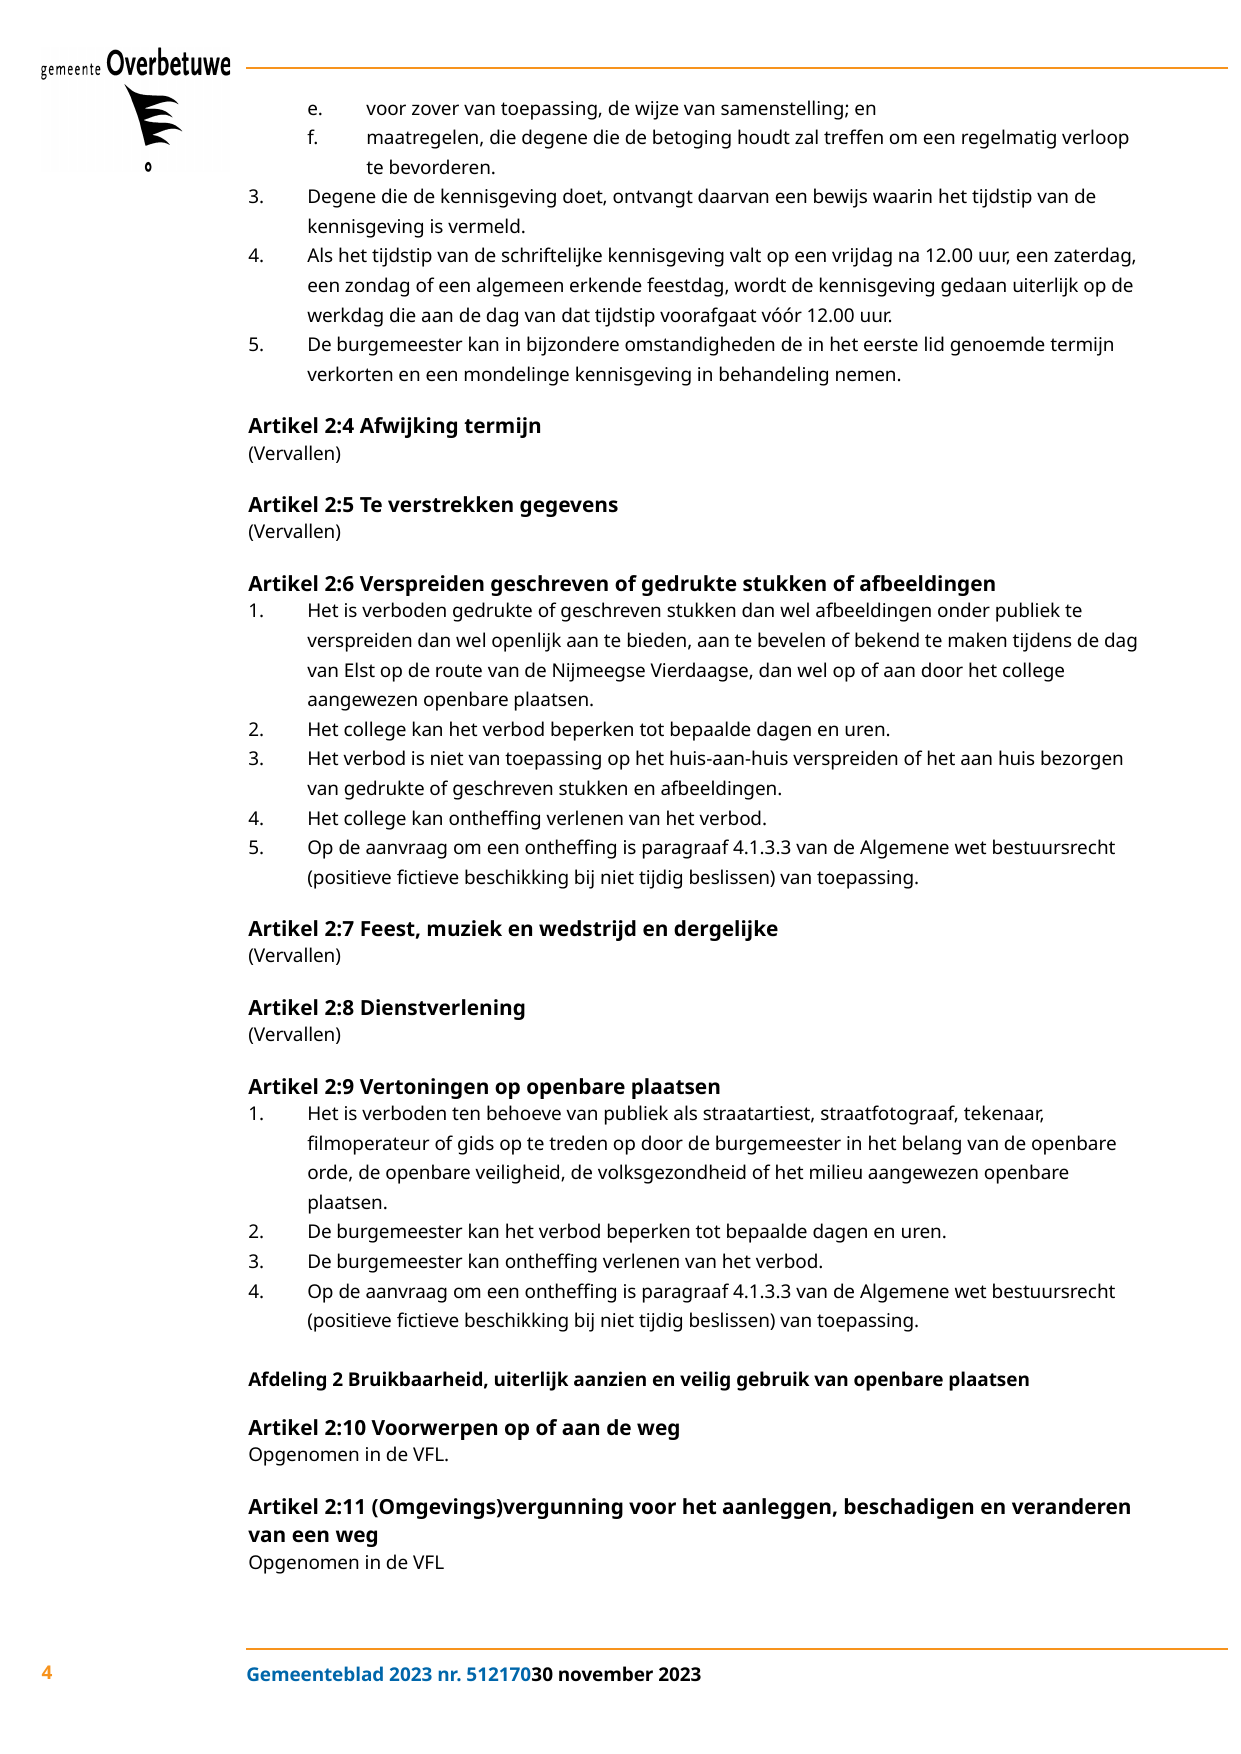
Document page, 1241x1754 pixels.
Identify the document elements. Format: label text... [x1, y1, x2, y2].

text Artikel 2:5 Te verstrekken gegevens [248, 490, 1152, 519]
text Afdeling 2 Bruikbaarheid, uiterlijk aanzien en veilig gebruik van openbare plaatsen [248, 1367, 1152, 1392]
list Het college kan ontheffing verlenen van het verbod. [248, 805, 1152, 830]
text Artikel 2:4 Afwijking termijn [248, 411, 1152, 440]
list Degene die de kennisgeving doet, ontvangt daarvan een bewijs waarin het tijdstip van de kennisgeving is vermeld. [248, 183, 1152, 239]
list De burgemeester kan het verbod beperken tot bepaalde dagen en uren. [248, 1219, 1152, 1244]
list Op de aanvraag om een ontheffing is paragraaf 4.1.3.3 van de Algemene wet bestuursrecht (positieve fictieve beschikking bij niet tijdig beslissen) van toepassing. [248, 834, 1152, 889]
text Artikel 2:9 Vertoningen op openbare plaatsen [248, 1072, 1152, 1100]
list Op de aanvraag om een ontheffing is paragraaf 4.1.3.3 van de Algemene wet bestuursrecht (positieve fictieve beschikking bij niet tijdig beslissen) van toepassing. [248, 1278, 1152, 1333]
text (Vervallen) [248, 943, 1152, 968]
text (Vervallen) [248, 1022, 1152, 1047]
text Opgenomen in de VFL [248, 1549, 1152, 1575]
list maatregelen, die degene die de betoging houdt zal treffen om een regelmatig verloop te bevorderen. [307, 124, 1152, 180]
text (Vervallen) [248, 519, 1152, 544]
list Het is verboden gedrukte of geschreven stukken dan wel afbeeldingen onder publiek te verspreiden dan wel openlijk aan te bieden, aan te bevelen of bekend te maken tijdens de dag van Elst op de route van de Nijmeegse Vierdaagse, dan wel op of aan door het college aangewezen openbare plaatsen. [248, 598, 1152, 712]
list Het college kan het verbod beperken tot bepaalde dagen en uren. [248, 716, 1152, 742]
list De burgemeester kan ontheffing verlenen van het verbod. [248, 1248, 1152, 1274]
list De burgemeester kan in bijzondere omstandigheden de in het eerste lid genoemde termijn verkorten en een mondelinge kennisgeving in behandeling nemen. [248, 331, 1152, 387]
text Artikel 2:8 Dienstverlening [248, 993, 1152, 1022]
list voor zover van toepassing, de wijze van samenstelling; en [307, 95, 1152, 121]
text Artikel 2:10 Voorwerpen op of aan de weg [248, 1413, 1152, 1442]
text (Vervallen) [248, 440, 1152, 466]
list Als het tijdstip van de schriftelijke kennisgeving valt op een vrijdag na 12.00 uur, een zaterdag, een zondag of een algemeen erkende feestdag, wordt de kennisgeving gedaan uiterlijk op de werkdag die aan de dag van dat tijdstip voorafgaat vóór 12.00 uur. [248, 243, 1152, 328]
text Opgenomen in de VFL. [248, 1442, 1152, 1467]
text Artikel 2:7 Feest, muziek en wedstrijd en dergelijke [248, 914, 1152, 943]
list Het is verboden ten behoeve van publiek als straatartiest, straatfotograaf, tekenaar, filmoperateur of gids op te treden op door de burgemeester in het belang van de openbare orde, de openbare veiligheid, de volksgezondheid of het milieu aangewezen openbare plaatsen. [248, 1100, 1152, 1215]
text Artikel 2:11 (Omgevings)vergunning voor het aanleggen, beschadigen en veranderen van een weg [248, 1492, 1152, 1549]
list Het verbod is niet van toepassing op het huis-aan-huis verspreiden of het aan huis bezorgen van gedrukte of geschreven stukken en afbeeldingen. [248, 746, 1152, 801]
picture [41, 47, 231, 172]
text Artikel 2:6 Verspreiden geschreven of gedrukte stukken of afbeeldingen [248, 569, 1152, 598]
